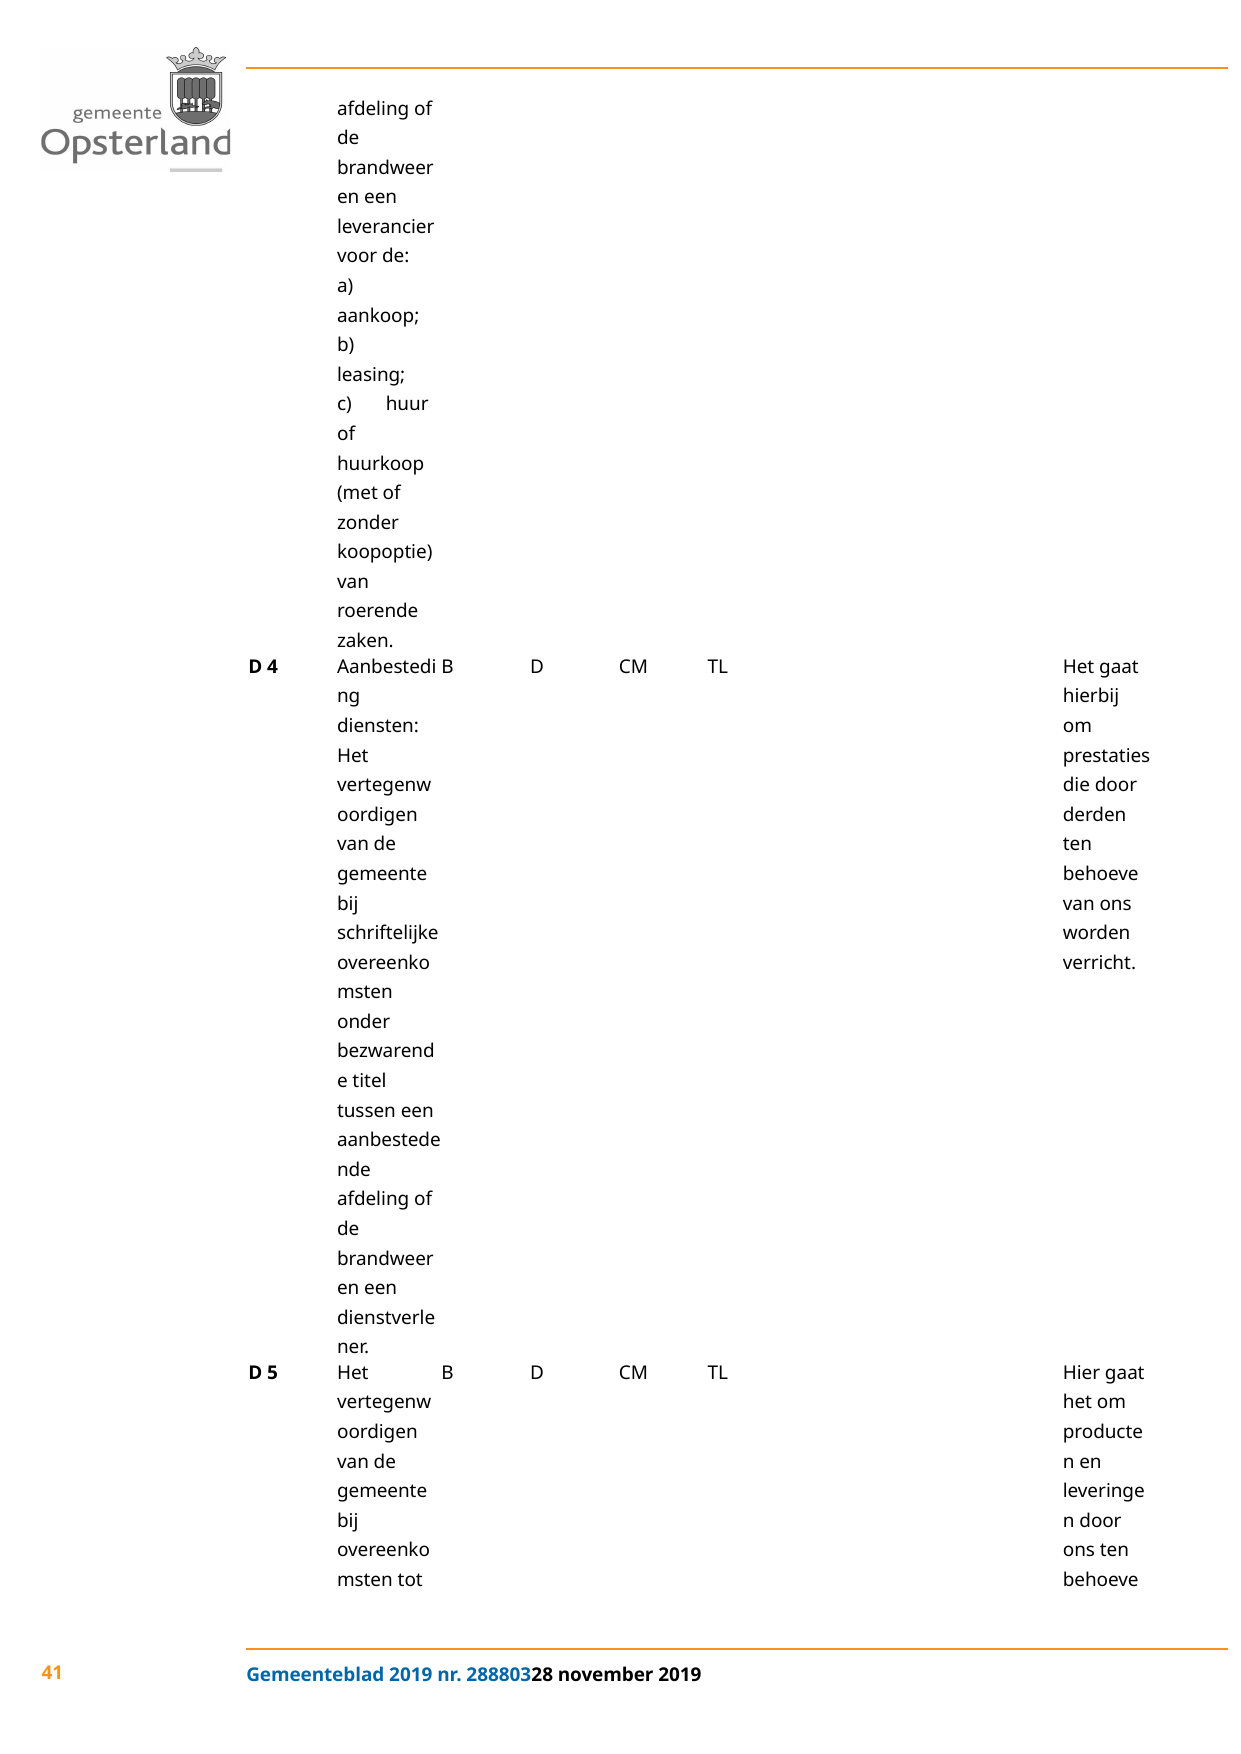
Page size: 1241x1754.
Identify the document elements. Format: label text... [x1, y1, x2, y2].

table_cell [248, 95, 337, 653]
table_cell [708, 95, 796, 653]
table_cell [1063, 95, 1152, 653]
table_cell [619, 95, 707, 653]
table_cell [885, 1359, 1063, 1592]
table_cell [796, 95, 885, 653]
table_cell Hier gaat het om producten en leveringen door ons ten behoeve [1063, 1359, 1152, 1592]
table_cell B [441, 653, 530, 1359]
table_cell CM [619, 1359, 707, 1592]
table_cell TL [708, 1359, 796, 1592]
table_cell [796, 1359, 885, 1592]
table_cell Het gaat hierbij om prestaties die door derden ten behoeve van ons worden verricht. [1063, 653, 1152, 1359]
table_cell D 5 [248, 1359, 337, 1592]
picture [41, 47, 231, 172]
table_cell D [530, 653, 619, 1359]
table_cell CM [619, 653, 707, 1359]
table_cell D 4 [248, 653, 337, 1359]
table_cell [885, 95, 1063, 653]
table_cell Het vertegenwoordigen van de gemeente bij overeenkomsten tot [337, 1359, 441, 1592]
table_cell [441, 95, 530, 653]
table_cell [796, 653, 885, 1359]
table_cell Aanbesteding diensten: Het vertegenwoordigen van de gemeente bij schriftelijke overeenkomsten onder bezwarende titel tussen een aanbestedende afdeling of de brandweer en een dienstverlener. [337, 653, 441, 1359]
table_cell B [441, 1359, 530, 1592]
table_cell [530, 95, 619, 653]
table_cell TL [708, 653, 796, 1359]
table_cell [885, 653, 1063, 1359]
table_cell D [530, 1359, 619, 1592]
table_cell afdeling of de brandweer en een leverancier voor de: a) aankoop; b) leasing; c) huur of huurkoop (met of zonder koopoptie) van roerende zaken. [337, 95, 441, 653]
